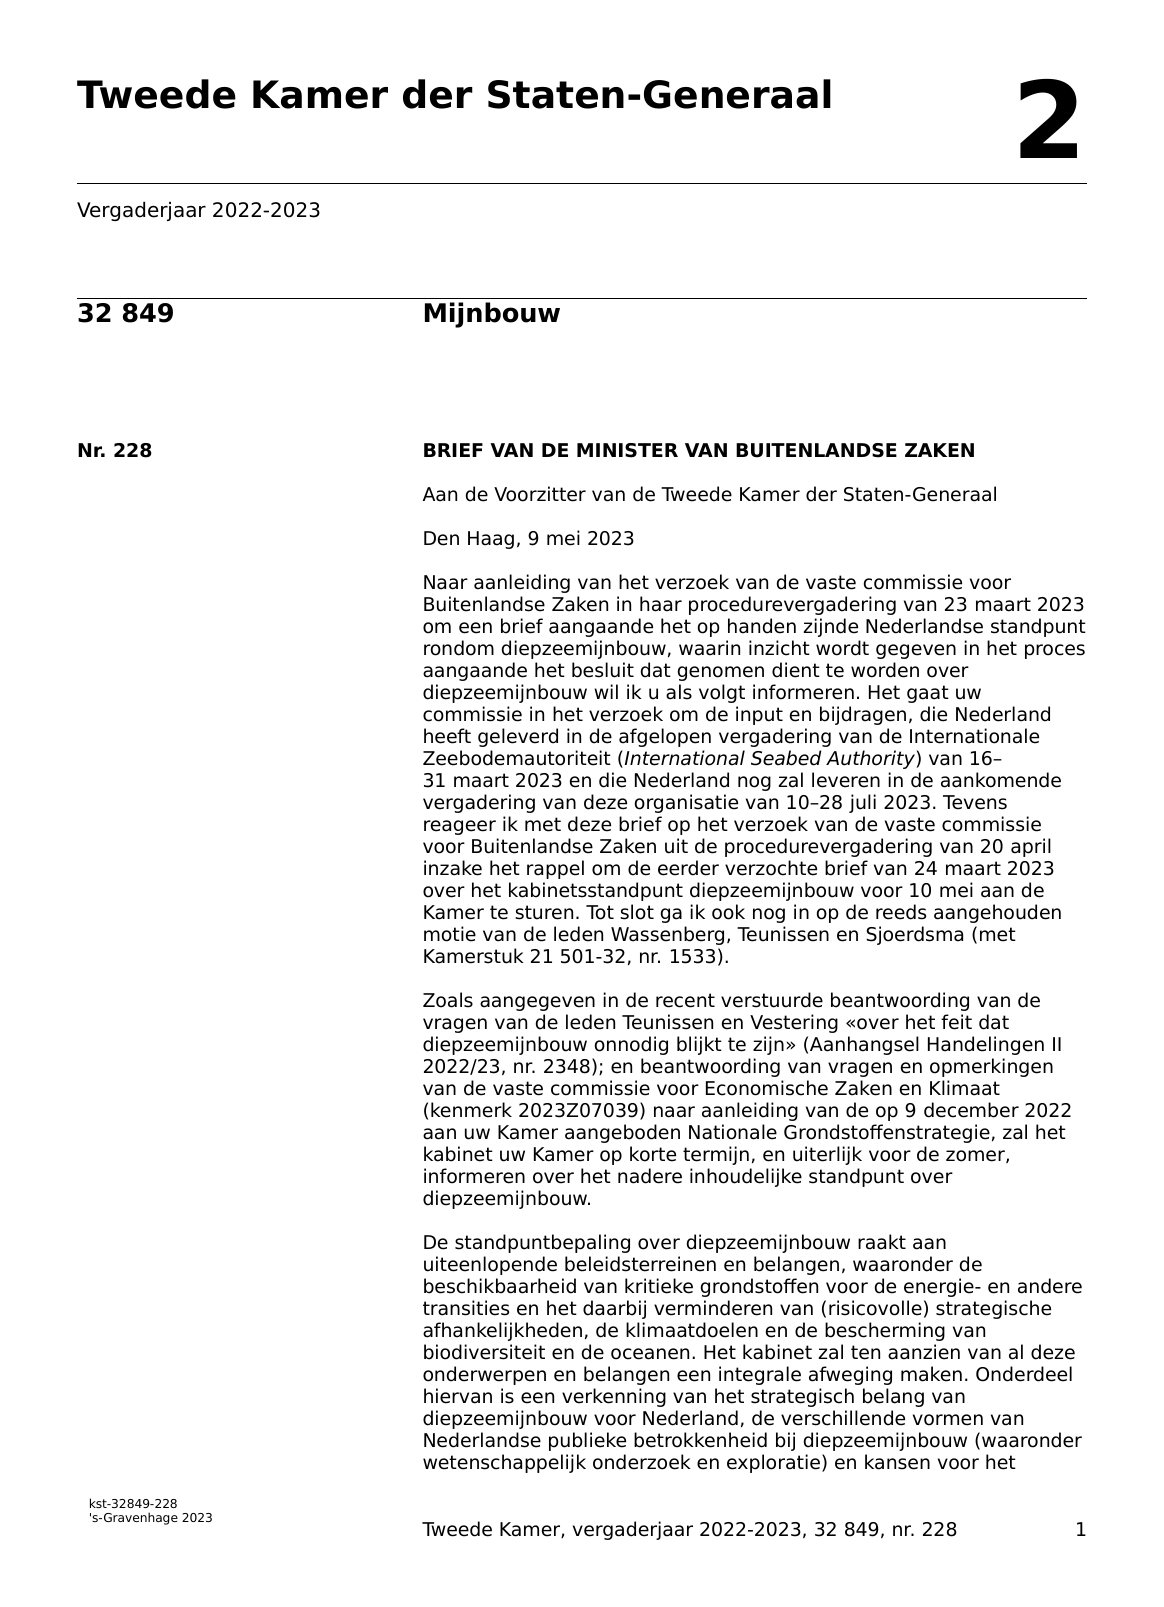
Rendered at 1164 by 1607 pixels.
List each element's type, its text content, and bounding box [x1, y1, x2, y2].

subtitle 32 849 Mijnbouw [77, 299, 1087, 329]
text kst-32849-228 [88, 1497, 323, 1511]
text Aan de Voorzitter van de Tweede Kamer der Staten-Generaal [422, 484, 1087, 506]
subtitle Nr. 228 BRIEF VAN DE MINISTER VAN BUITENLANDSE ZAKEN [77, 440, 1087, 462]
table_cell Vergaderjaar 2022-2023 [77, 184, 1087, 298]
text De standpuntbepaling over diepzeemijnbouw raakt aan uiteenlopende beleidsterreinen en belangen, waaronder de beschikbaarheid van kritieke grondstoffen voor de energie- en andere transities en het daarbij verminderen van (risicovolle) strategische afhankelijkheden, de klimaatdoelen en de bescherming van biodiversiteit en de oceanen. Het kabinet zal ten aanzien van al deze onderwerpen en belangen een integrale afweging maken. Onderdeel hiervan is een verkenning van het strategisch belang van diepzeemijnbouw voor Nederland, de verschillende vormen van Nederlandse publieke betrokkenheid bij diepzeemijnbouw (waaronder wetenschappelijk onderzoek en exploratie) en kansen voor het [422, 1232, 1087, 1474]
text 's-Gravenhage 2023 [88, 1511, 323, 1525]
text Naar aanleiding van het verzoek van de vaste commissie voor Buitenlandse Zaken in haar procedurevergadering van 23 maart 2023 om een brief aangaande het op handen zijnde Nederlandse standpunt rondom diepzeemijnbouw, waarin inzicht wordt gegeven in het proces aangaande het besluit dat genomen dient te worden over diepzeemijnbouw wil ik u als volgt informeren. Het gaat uw commissie in het verzoek om de input en bijdragen, die Nederland heeft geleverd in de afgelopen vergadering van de Internationale Zeebodemautoriteit (International Seabed Authority) van 16–31 maart 2023 en die Nederland nog zal leveren in de aankomende vergadering van deze organisatie van 10–28 juli 2023. Tevens reageer ik met deze brief op het verzoek van de vaste commissie voor Buitenlandse Zaken uit de procedurevergadering van 20 april inzake het rappel om de eerder verzochte brief van 24 maart 2023 over het kabinetsstandpunt diepzeemijnbouw voor 10 mei aan de Kamer te sturen. Tot slot ga ik ook nog in op de reeds aangehouden motie van de leden Wassenberg, Teunissen en Sjoerdsma (met Kamerstuk 21 501-32, nr. 1533). [422, 572, 1087, 968]
table_header Tweede Kamer der Staten-Generaal [77, 59, 886, 183]
text Den Haag, 9 mei 2023 [422, 528, 1087, 550]
table_header 2 [886, 59, 1087, 183]
text Zoals aangegeven in de recent verstuurde beantwoording van de vragen van de leden Teunissen en Vestering «over het feit dat diepzeemijnbouw onnodig blijkt te zijn» (Aanhangsel Handelingen II 2022/23, nr. 2348); en beantwoording van vragen en opmerkingen van de vaste commissie voor Economische Zaken en Klimaat (kenmerk 2023Z07039) naar aanleiding van de op 9 december 2022 aan uw Kamer aangeboden Nationale Grondstoffenstrategie, zal het kabinet uw Kamer op korte termijn, en uiterlijk voor de zomer, informeren over het nadere inhoudelijke standpunt over diepzeemijnbouw. [422, 990, 1087, 1210]
